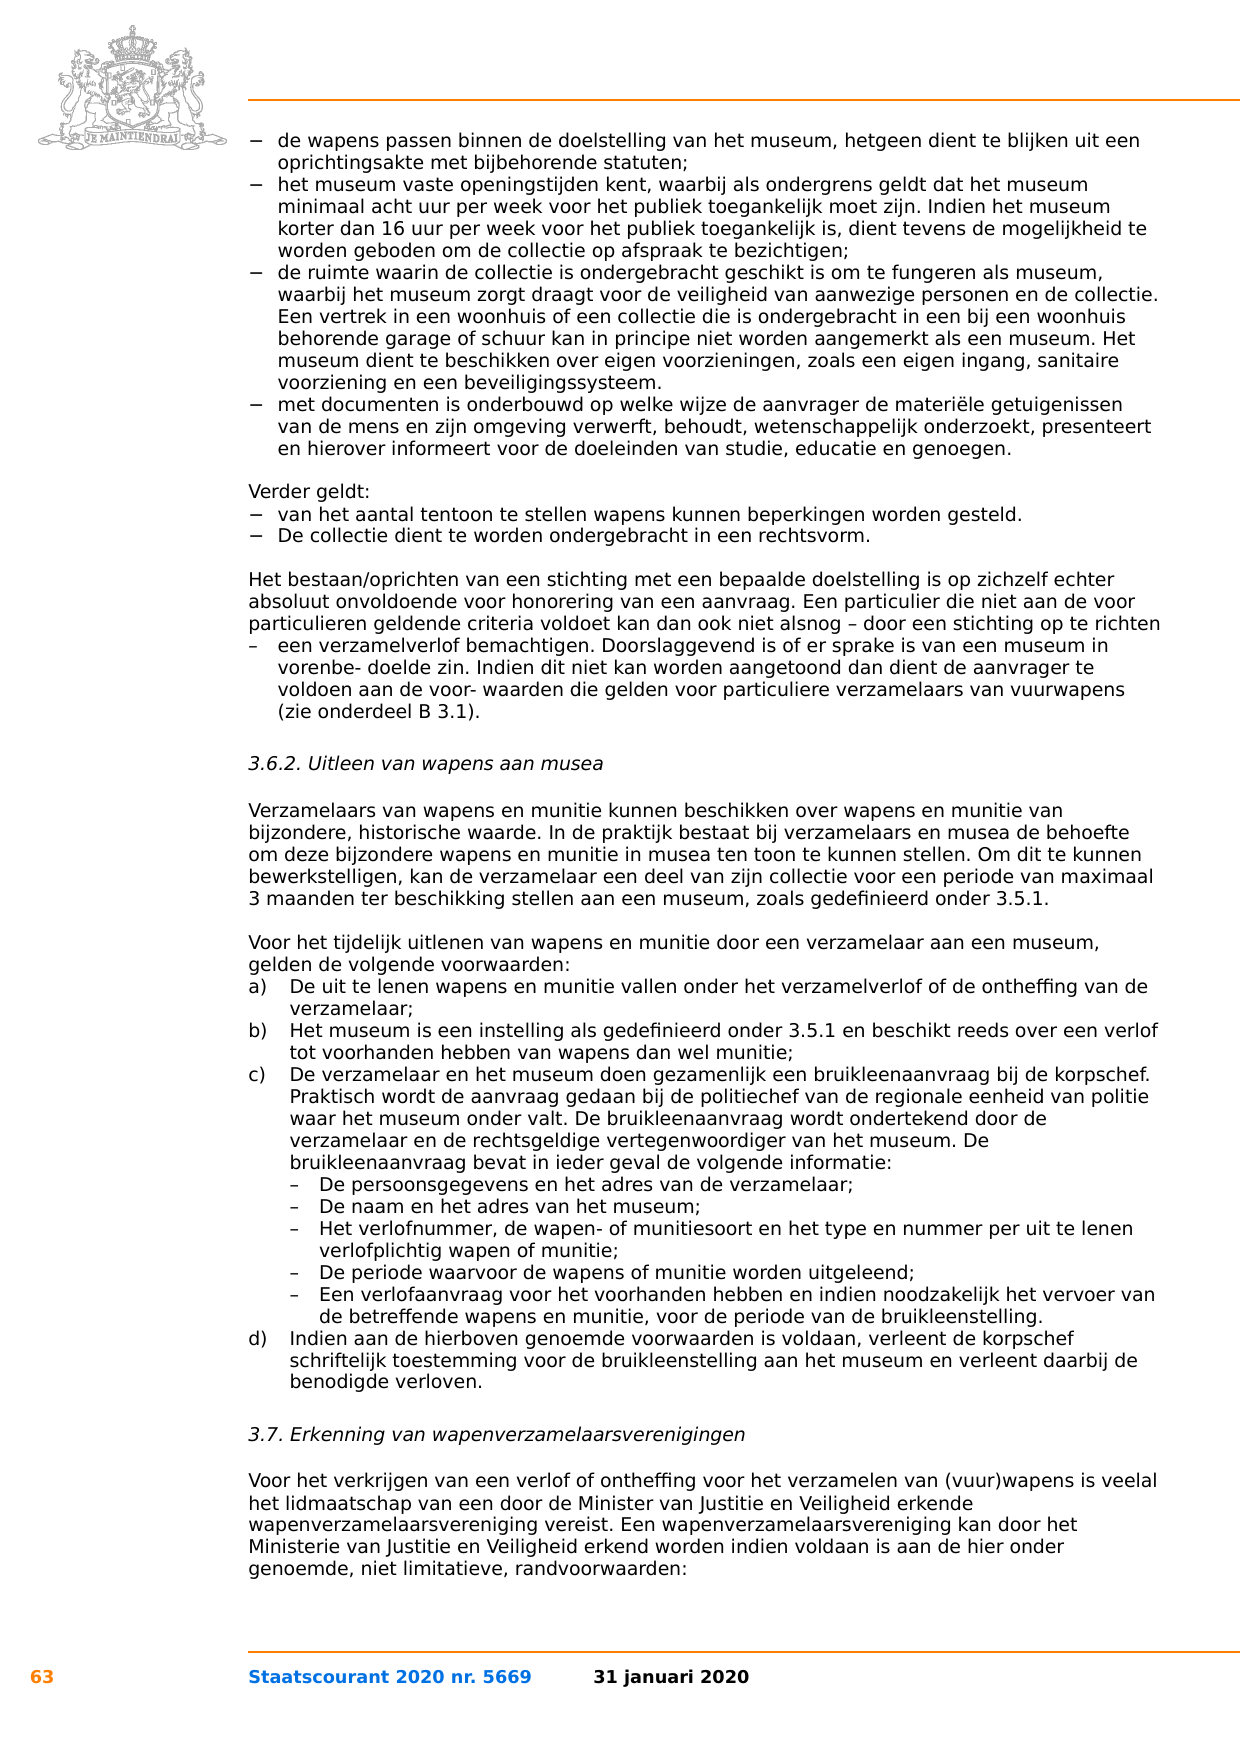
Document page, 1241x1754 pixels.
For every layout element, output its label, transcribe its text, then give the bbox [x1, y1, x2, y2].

text Voor het verkrijgen van een verlof of ontheffing voor het verzamelen van (vuur)wapens is veelal het lidmaatschap van een door de Minister van Justitie en Veiligheid erkende wapenverzamelaarsvereniging vereist. Een wapenverzamelaarsvereniging kan door het Ministerie van Justitie en Veiligheid erkend worden indien voldaan is aan de hier onder genoemde, niet limitatieve, randvoorwaarden: [248, 1470, 1163, 1580]
text c) De verzamelaar en het museum doen gezamenlijk een bruikleenaanvraag bij de korpschef. [248, 1064, 1163, 1086]
text Verder geldt: [248, 481, 1163, 503]
text b) Het museum is een instelling als gedefinieerd onder 3.5.1 en beschikt reeds over een verlof tot voorhanden hebben van wapens dan wel munitie; [248, 1020, 1163, 1064]
text – Het verlofnummer, de wapen- of munitiesoort en het type en nummer per uit te lenen verlofplichtig wapen of munitie; [289, 1218, 1163, 1262]
text Het bestaan/oprichten van een stichting met een bepaalde doelstelling is op zichzelf echter absoluut onvoldoende voor honorering van een aanvraag. Een particulier die niet aan de voor particulieren geldende criteria voldoet kan dan ook niet alsnog – door een stichting op te richten [248, 569, 1163, 635]
text − het museum vaste openingstijden kent, waarbij als ondergrens geldt dat het museum minimaal acht uur per week voor het publiek toegankelijk moet zijn. Indien het museum korter dan 16 uur per week voor het publiek toegankelijk is, dient tevens de mogelijkheid te worden geboden om de collectie op afspraak te bezichtigen; [248, 174, 1163, 262]
text Verzamelaars van wapens en munitie kunnen beschikken over wapens en munitie van bijzondere, historische waarde. In de praktijk bestaat bij verzamelaars en musea de behoefte om deze bijzondere wapens en munitie in musea ten toon te kunnen stellen. Om dit te kunnen bewerkstelligen, kan de verzamelaar een deel van zijn collectie voor een periode van maximaal 3 maanden ter beschikking stellen aan een museum, zoals gedefinieerd onder 3.5.1. [248, 800, 1163, 910]
subtitle 3.6.2. Uitleen van wapens aan musea [248, 753, 1163, 775]
text – De persoonsgegevens en het adres van de verzamelaar; [289, 1174, 1163, 1196]
text − De collectie dient te worden ondergebracht in een rechtsvorm. [248, 525, 1163, 547]
picture [38, 25, 227, 150]
text – een verzamelverlof bemachtigen. Doorslaggevend is of er sprake is van een museum in vorenbe- doelde zin. Indien dit niet kan worden aangetoond dan dient de aanvrager te voldoen aan de voor- waarden die gelden voor particuliere verzamelaars van vuurwapens (zie onderdeel B 3.1). [248, 635, 1163, 723]
text − de ruimte waarin de collectie is ondergebracht geschikt is om te fungeren als museum, waarbij het museum zorgt draagt voor de veiligheid van aanwezige personen en de collectie. Een vertrek in een woonhuis of een collectie die is ondergebracht in een bij een woonhuis behorende garage of schuur kan in principe niet worden aangemerkt als een museum. Het museum dient te beschikken over eigen voorzieningen, zoals een eigen ingang, sanitaire voorziening en een beveiligingssysteem. [248, 262, 1163, 394]
text − de wapens passen binnen de doelstelling van het museum, hetgeen dient te blijken uit een oprichtingsakte met bijbehorende statuten; [248, 130, 1163, 174]
text Praktisch wordt de aanvraag gedaan bij de politiechef van de regionale eenheid van politie waar het museum onder valt. De bruikleenaanvraag wordt ondertekend door de verzamelaar en de rechtsgeldige vertegenwoordiger van het museum. De bruikleenaanvraag bevat in ieder geval de volgende informatie: [289, 1086, 1163, 1174]
text d) Indien aan de hierboven genoemde voorwaarden is voldaan, verleent de korpschef schriftelijk toestemming voor de bruikleenstelling aan het museum en verleent daarbij de benodigde verloven. [248, 1327, 1163, 1393]
text a) De uit te lenen wapens en munitie vallen onder het verzamelverlof of de ontheffing van de verzamelaar; [248, 976, 1163, 1020]
text Voor het tijdelijk uitlenen van wapens en munitie door een verzamelaar aan een museum, gelden de volgende voorwaarden: [248, 932, 1163, 976]
text − met documenten is onderbouwd op welke wijze de aanvrager de materiële getuigenissen van de mens en zijn omgeving verwerft, behoudt, wetenschappelijk onderzoekt, presenteert en hierover informeert voor de doeleinden van studie, educatie en genoegen. [248, 394, 1163, 459]
text – Een verlofaanvraag voor het voorhanden hebben en indien noodzakelijk het vervoer van de betreffende wapens en munitie, voor de periode van de bruikleenstelling. [289, 1283, 1163, 1327]
subtitle 3.7. Erkenning van wapenverzamelaarsverenigingen [248, 1423, 1163, 1445]
text – De periode waarvoor de wapens of munitie worden uitgeleend; [289, 1262, 1163, 1283]
text − van het aantal tentoon te stellen wapens kunnen beperkingen worden gesteld. [248, 503, 1163, 525]
text – De naam en het adres van het museum; [289, 1196, 1163, 1218]
